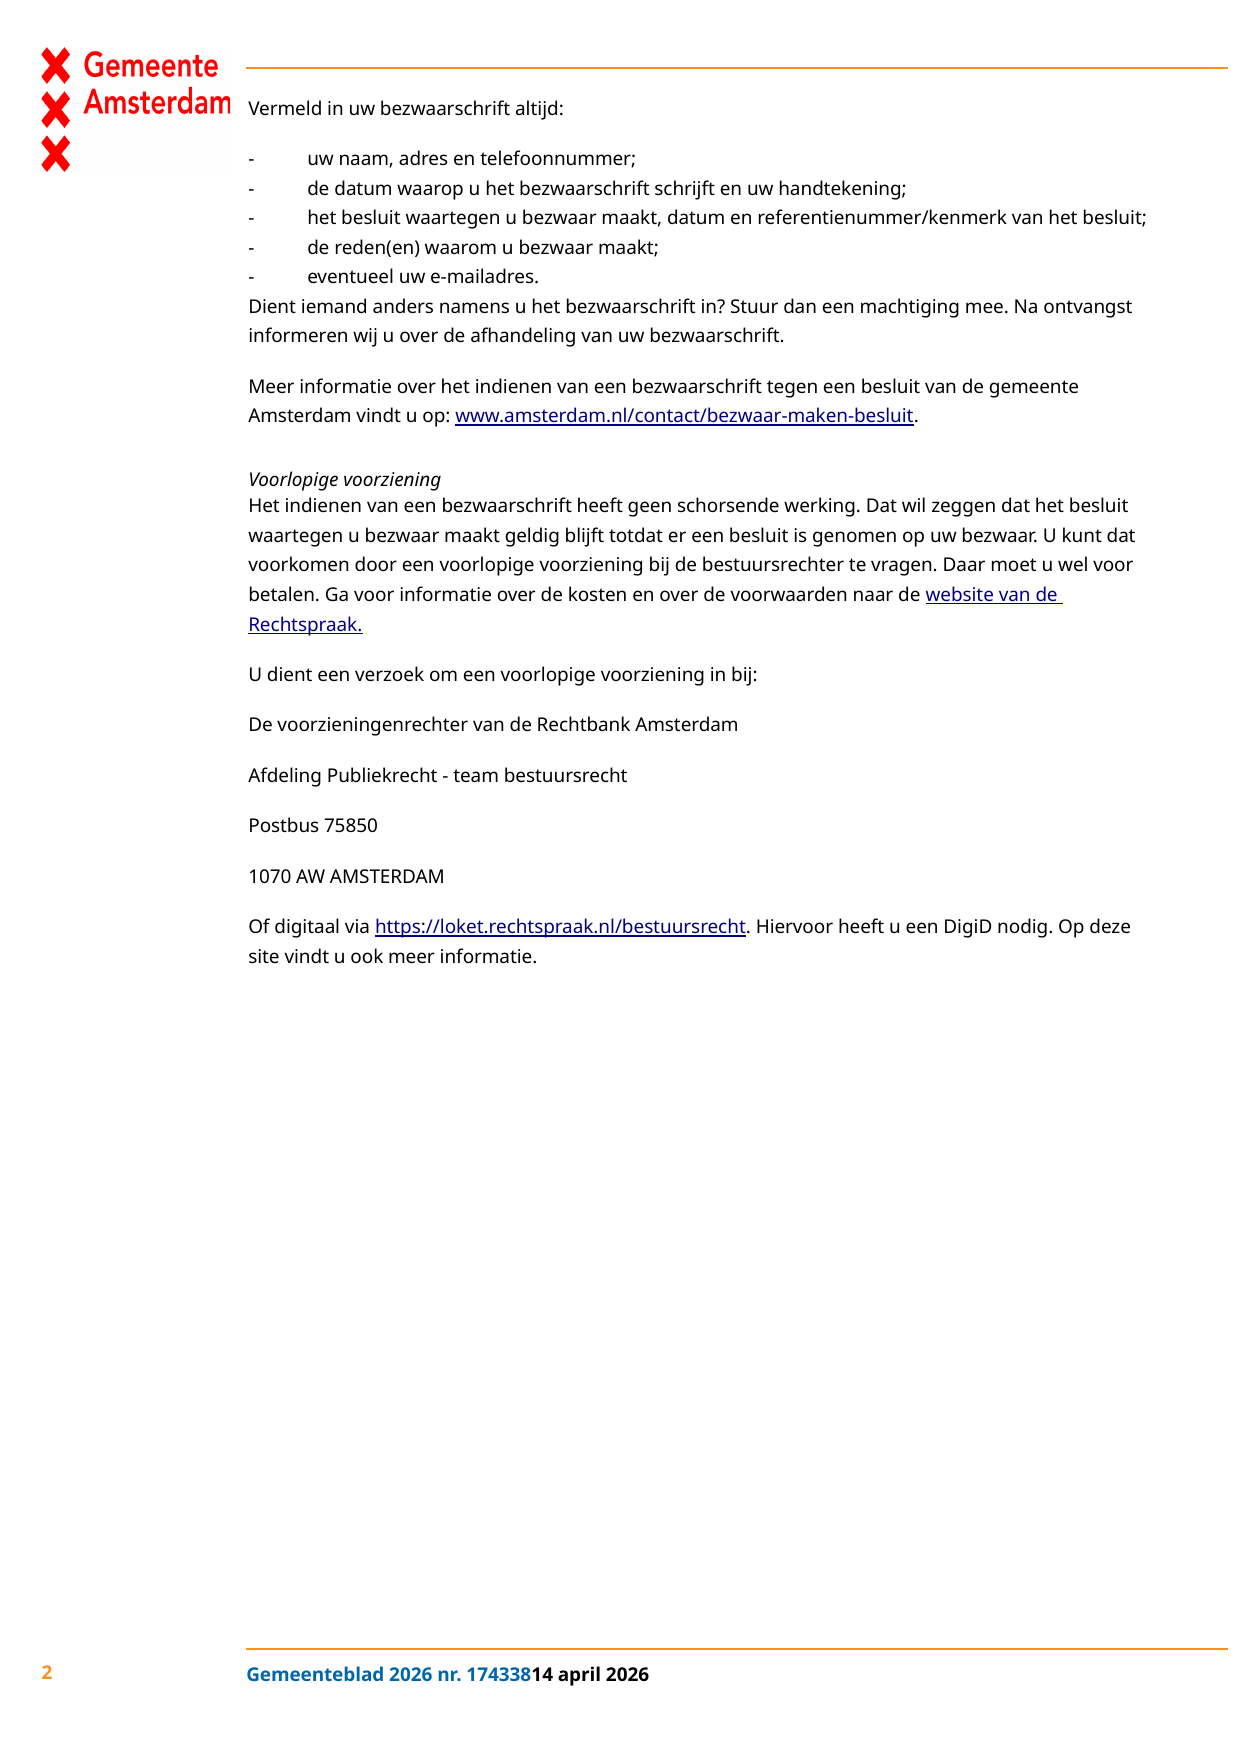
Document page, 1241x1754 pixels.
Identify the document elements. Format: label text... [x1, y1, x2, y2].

text Voorlopige voorziening [248, 467, 1152, 492]
text 1070 AW AMSTERDAM [248, 863, 1152, 888]
text Vermeld in uw bezwaarschrift altijd: [248, 95, 1152, 121]
list eventueel uw e-mailadres. [248, 263, 1152, 289]
text Het indienen van een bezwaarschrift heeft geen schorsende werking. Dat wil zeggen dat het besluit waartegen u bezwaar maakt geldig blijft totdat er een besluit is genomen op uw bezwaar. U kunt dat voorkomen door een voorlopige voorziening bij de bestuursrechter te vragen. Daar moet u wel voor betalen. Ga voor informatie over de kosten en over de voorwaarden naar de website van de Rechtspraak. [248, 492, 1152, 636]
list de reden(en) waarom u bezwaar maakt; [248, 234, 1152, 260]
text Of digitaal via https://loket.rechtspraak.nl/bestuursrecht. Hiervoor heeft u een DigiD nodig. Op deze site vindt u ook meer informatie. [248, 913, 1152, 968]
text De voorzieningenrechter van de Rechtbank Amsterdam [248, 712, 1152, 737]
text Meer informatie over het indienen van een bezwaarschrift tegen een besluit van de gemeente Amsterdam vindt u op: www.amsterdam.nl/contact/bezwaar-maken-besluit. [248, 373, 1152, 428]
list het besluit waartegen u bezwaar maakt, datum en referentienummer/kenmerk van het besluit; [248, 204, 1152, 230]
list de datum waarop u het bezwaarschrift schrijft en uw handtekening; [248, 175, 1152, 201]
picture [41, 47, 231, 172]
text Afdeling Publiekrecht - team bestuursrecht [248, 762, 1152, 788]
text Dient iemand anders namens u het bezwaarschrift in? Stuur dan een machtiging mee. Na ontvangst informeren wij u over de afhandeling van uw bezwaarschrift. [248, 293, 1152, 348]
text Postbus 75850 [248, 812, 1152, 838]
list uw naam, adres en telefoonnummer; [248, 145, 1152, 171]
text U dient een verzoek om een voorlopige voorziening in bij: [248, 661, 1152, 687]
